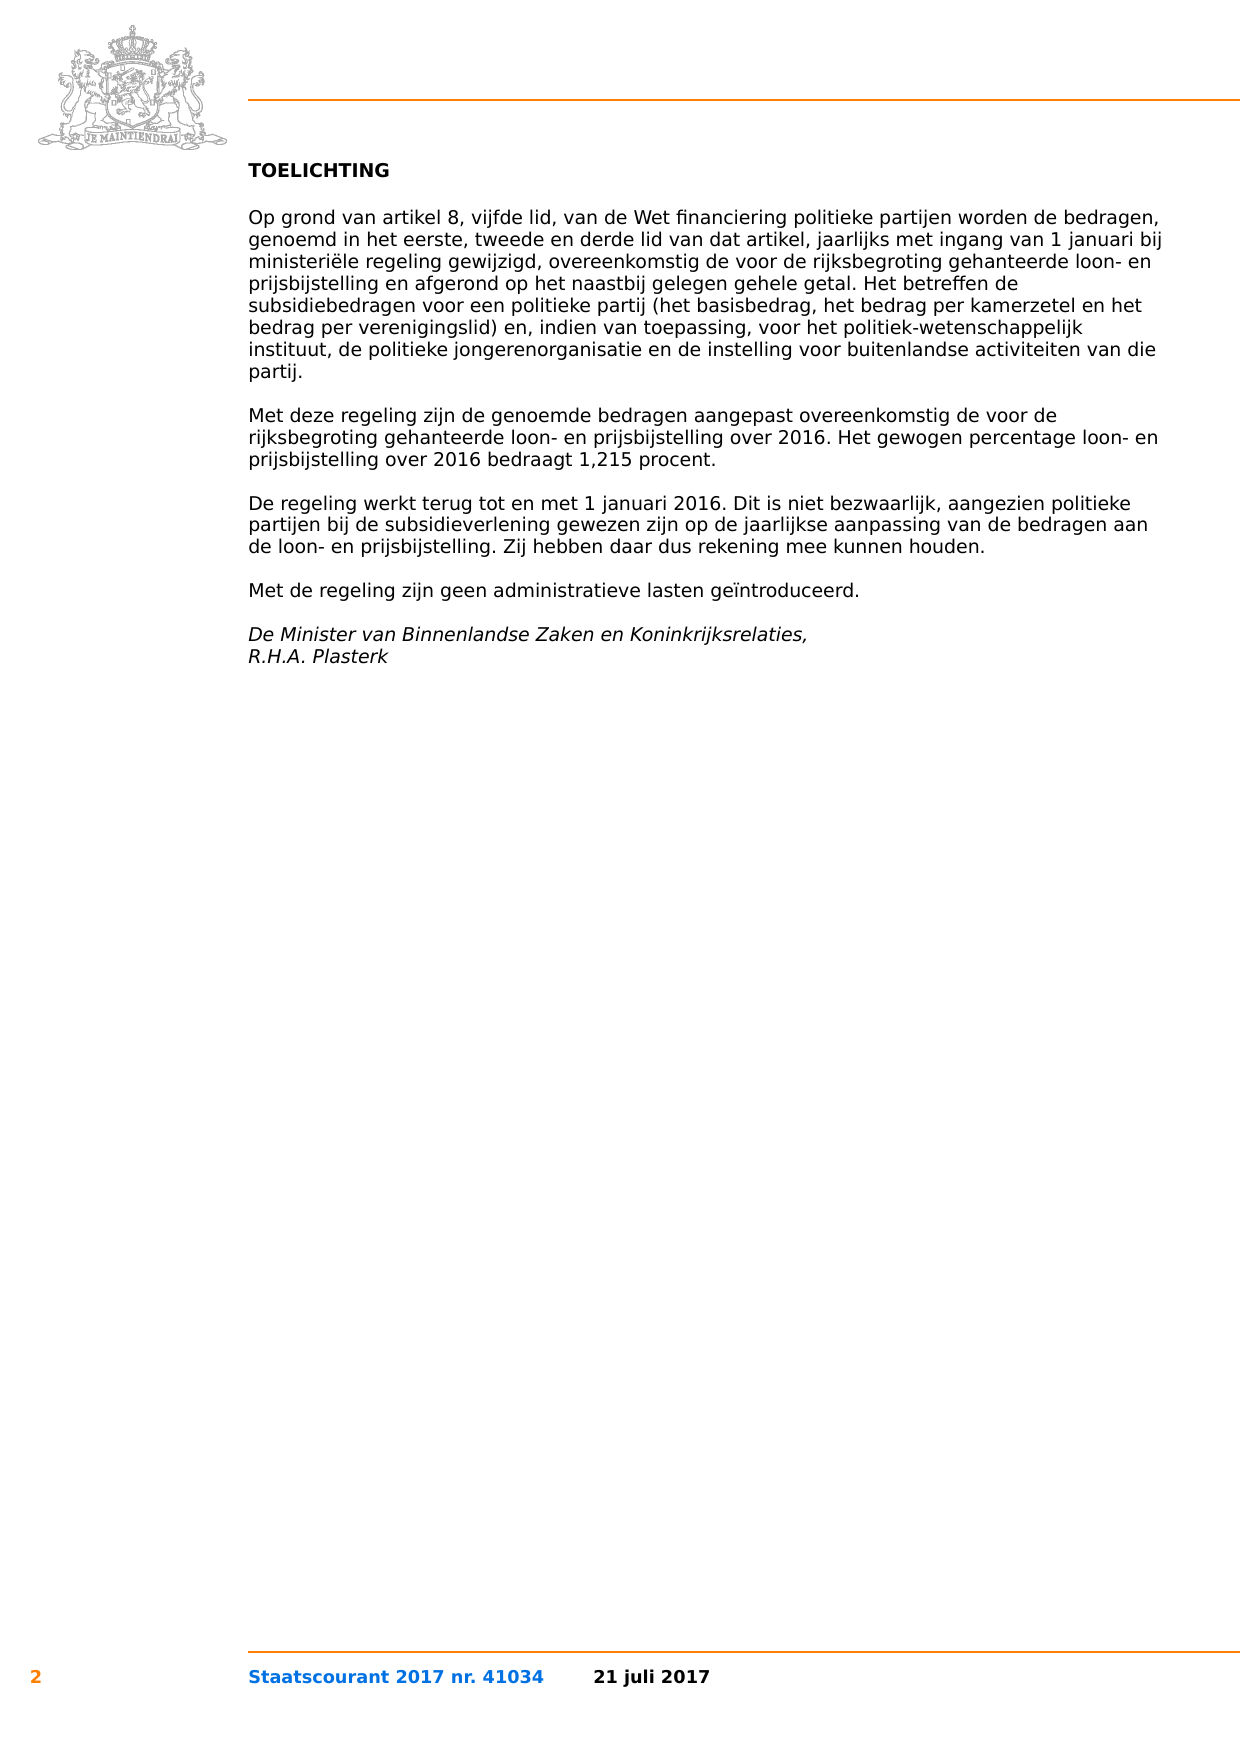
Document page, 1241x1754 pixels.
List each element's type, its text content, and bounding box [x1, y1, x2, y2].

subtitle TOELICHTING [248, 160, 1163, 182]
picture [38, 25, 227, 150]
text Met de regeling zijn geen administratieve lasten geïntroduceerd. [248, 580, 1163, 602]
text De regeling werkt terug tot en met 1 januari 2016. Dit is niet bezwaarlijk, aangezien politieke partijen bij de subsidieverlening gewezen zijn op de jaarlijkse aanpassing van de bedragen aan de loon- en prijsbijstelling. Zij hebben daar dus rekening mee kunnen houden. [248, 492, 1163, 558]
text Op grond van artikel 8, vijfde lid, van de Wet financiering politieke partijen worden de bedragen, genoemd in het eerste, tweede en derde lid van dat artikel, jaarlijks met ingang van 1 januari bij ministeriële regeling gewijzigd, overeenkomstig de voor de rijksbegroting gehanteerde loon- en prijsbijstelling en afgerond op het naastbij gelegen gehele getal. Het betreffen de subsidiebedragen voor een politieke partij (het basisbedrag, het bedrag per kamerzetel en het bedrag per verenigingslid) en, indien van toepassing, voor het politiek-wetenschappelijk instituut, de politieke jongerenorganisatie en de instelling voor buitenlandse activiteiten van die partij. [248, 207, 1163, 383]
text De Minister van Binnenlandse Zaken en Koninkrijksrelaties, R.H.A. Plasterk [248, 624, 1163, 668]
text Met deze regeling zijn de genoemde bedragen aangepast overeenkomstig de voor de rijksbegroting gehanteerde loon- en prijsbijstelling over 2016. Het gewogen percentage loon- en prijsbijstelling over 2016 bedraagt 1,215 procent. [248, 404, 1163, 471]
